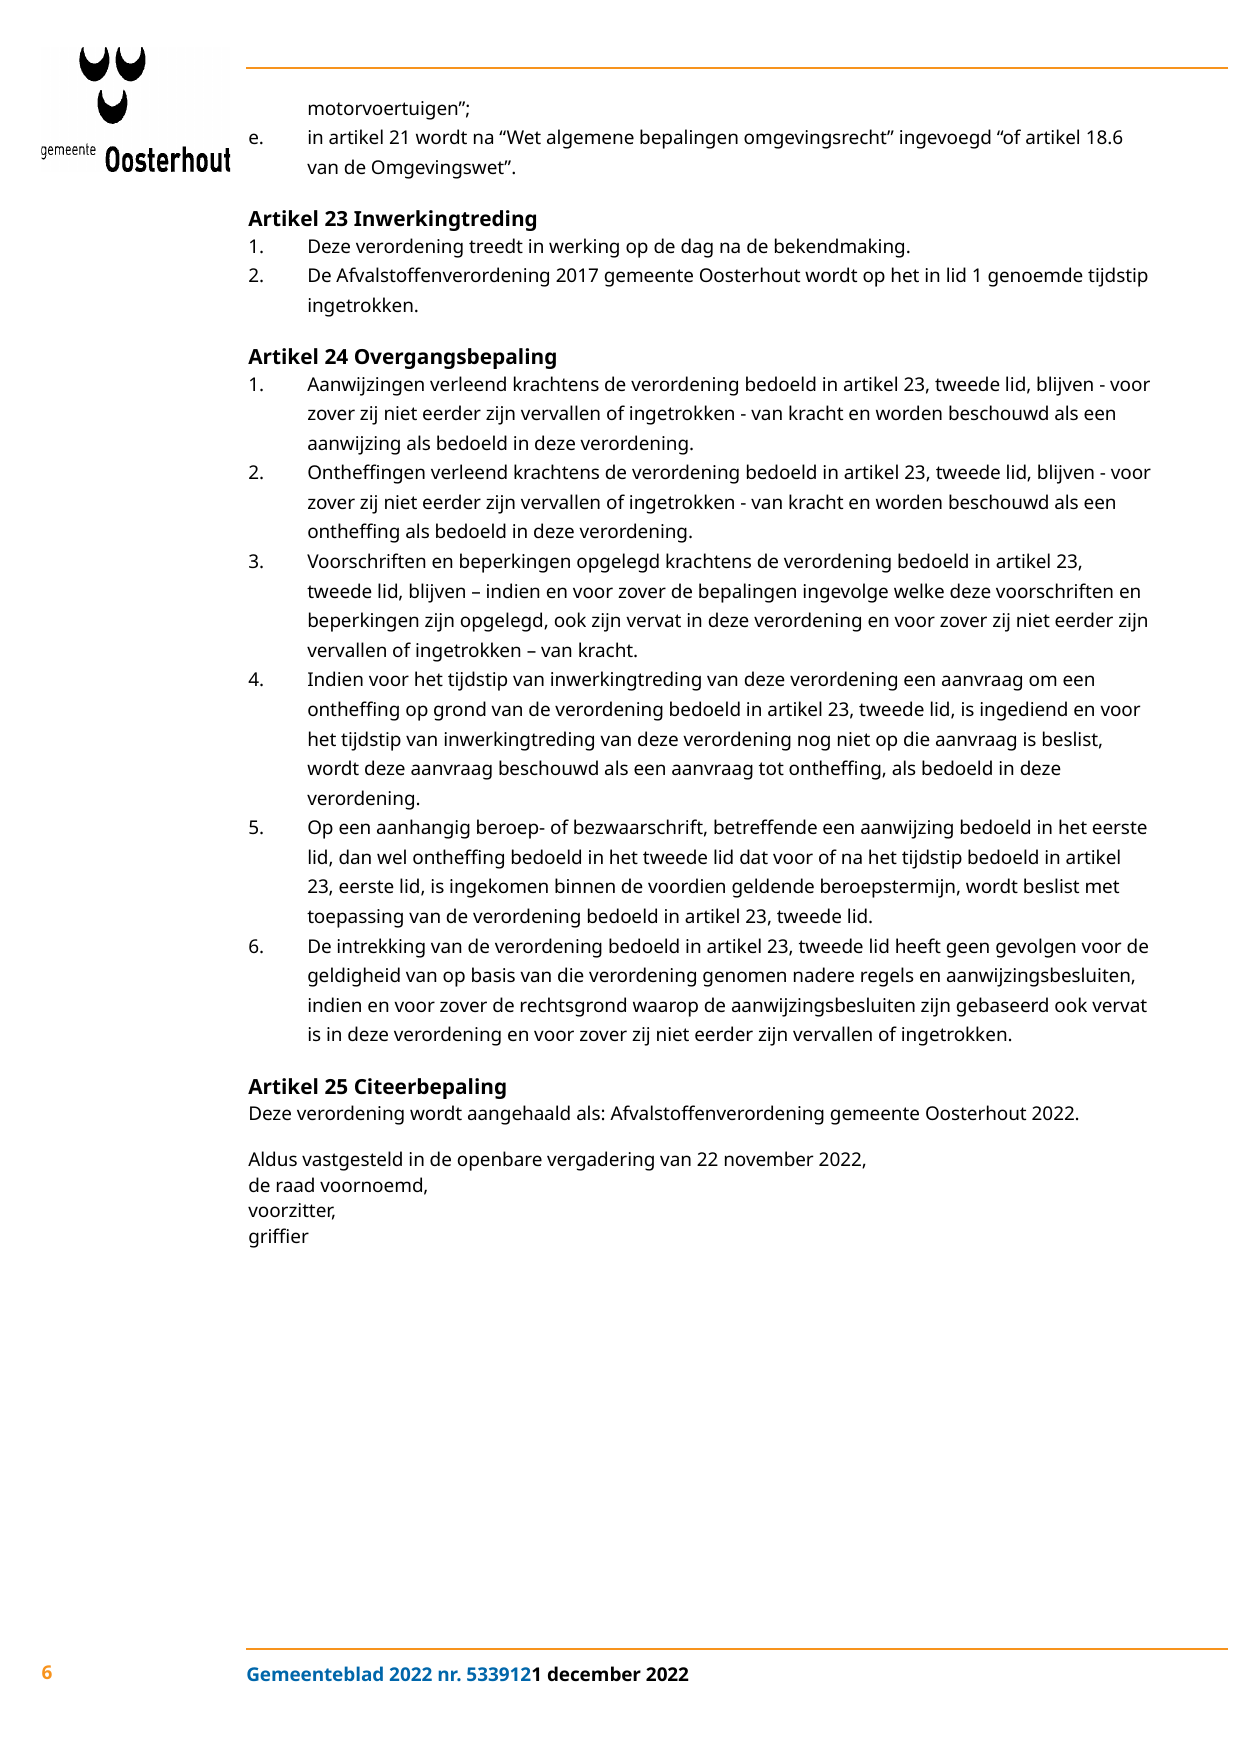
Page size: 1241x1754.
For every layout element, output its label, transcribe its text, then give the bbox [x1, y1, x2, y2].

picture [41, 47, 231, 172]
list Indien voor het tijdstip van inwerkingtreding van deze verordening een aanvraag om een ontheffing op grond van de verordening bedoeld in artikel 23, tweede lid, is ingediend en voor het tijdstip van inwerkingtreding van deze verordening nog niet op die aanvraag is beslist, wordt deze aanvraag beschouwd als een aanvraag tot ontheffing, als bedoeld in deze verordening. [248, 667, 1152, 811]
list Op een aanhangig beroep- of bezwaarschrift, betreffende een aanwijzing bedoeld in het eerste lid, dan wel ontheffing bedoeld in het tweede lid dat voor of na het tijdstip bedoeld in artikel 23, eerste lid, is ingekomen binnen de voordien geldende beroepstermijn, wordt beslist met toepassing van de verordening bedoeld in artikel 23, tweede lid. [248, 814, 1152, 929]
list De Afvalstoffenverordening 2017 gemeente Oosterhout wordt op het in lid 1 genoemde tijdstip ingetrokken. [248, 262, 1152, 318]
text griffier [248, 1223, 1152, 1249]
text Artikel 24 Overgangsbepaling [248, 342, 1152, 371]
text voorzitter, [248, 1198, 1152, 1223]
list De intrekking van de verordening bedoeld in artikel 23, tweede lid heeft geen gevolgen voor de geldigheid van op basis van die verordening genomen nadere regels en aanwijzingsbesluiten, indien en voor zover de rechtsgrond waarop de aanwijzingsbesluiten zijn gebaseerd ook vervat is in deze verordening en voor zover zij niet eerder zijn vervallen of ingetrokken. [248, 933, 1152, 1047]
list Deze verordening treedt in werking op de dag na de bekendmaking. [248, 233, 1152, 258]
list Ontheffingen verleend krachtens de verordening bedoeld in artikel 23, tweede lid, blijven - voor zover zij niet eerder zijn vervallen of ingetrokken - van kracht en worden beschouwd als een ontheffing als bedoeld in deze verordening. [248, 459, 1152, 544]
text de raad voornoemd, [248, 1172, 1152, 1198]
text Aldus vastgesteld in de openbare vergadering van 22 november 2022, [248, 1146, 1152, 1172]
list Voorschriften en beperkingen opgelegd krachtens de verordening bedoeld in artikel 23, tweede lid, blijven – indien en voor zover de bepalingen ingevolge welke deze voorschriften en beperkingen zijn opgelegd, ook zijn vervat in deze verordening en voor zover zij niet eerder zijn vervallen of ingetrokken – van kracht. [248, 548, 1152, 663]
text Artikel 25 Citeerbepaling [248, 1072, 1152, 1101]
text Deze verordening wordt aangehaald als: Afvalstoffenverordening gemeente Oosterhout 2022. [248, 1101, 1152, 1126]
list motorvoertuigen”; [248, 95, 1152, 121]
list Aanwijzingen verleend krachtens de verordening bedoeld in artikel 23, tweede lid, blijven - voor zover zij niet eerder zijn vervallen of ingetrokken - van kracht en worden beschouwd als een aanwijzing als bedoeld in deze verordening. [248, 371, 1152, 456]
text Artikel 23 Inwerkingtreding [248, 204, 1152, 233]
list in artikel 21 wordt na “Wet algemene bepalingen omgevingsrecht” ingevoegd “of artikel 18.6 van de Omgevingswet”. [248, 124, 1152, 180]
